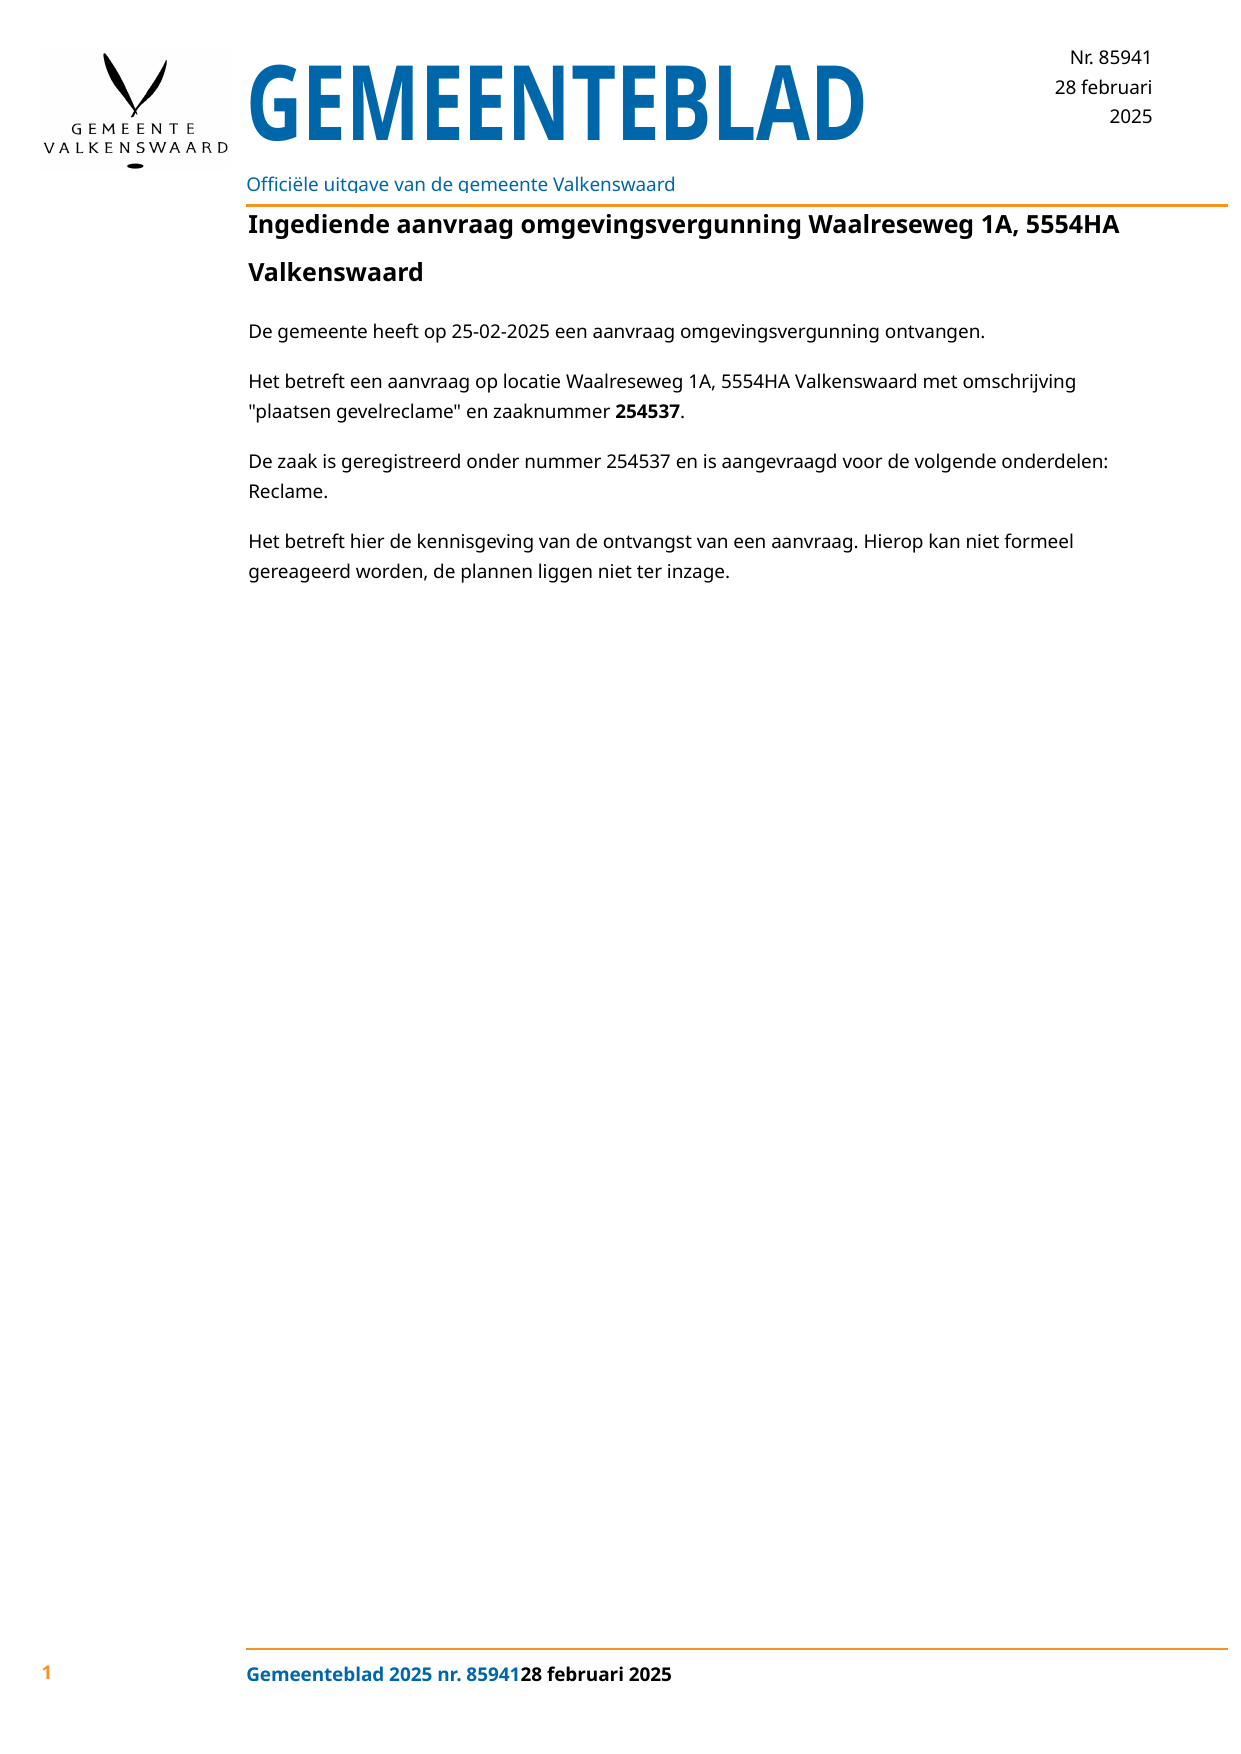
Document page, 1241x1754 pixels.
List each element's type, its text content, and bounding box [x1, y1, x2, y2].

text De gemeente heeft op 25-02-2025 een aanvraag omgevingsvergunning ontvangen. [248, 318, 1152, 344]
text De zaak is geregistreerd onder nummer 254537 en is aangevraagd voor de volgende onderdelen: Reclame. [248, 448, 1152, 504]
picture [41, 47, 231, 172]
text Ingediende aanvraag omgevingsvergunning Waalreseweg 1A, 5554HA Valkenswaard [248, 207, 1152, 288]
text Het betreft een aanvraag op locatie Waalreseweg 1A, 5554HA Valkenswaard met omschrijving "plaatsen gevelreclame" en zaaknummer 254537. [248, 368, 1152, 424]
text Het betreft hier de kennisgeving van de ontvangst van een aanvraag. Hierop kan niet formeel gereageerd worden, de plannen liggen niet ter inzage. [248, 528, 1152, 584]
